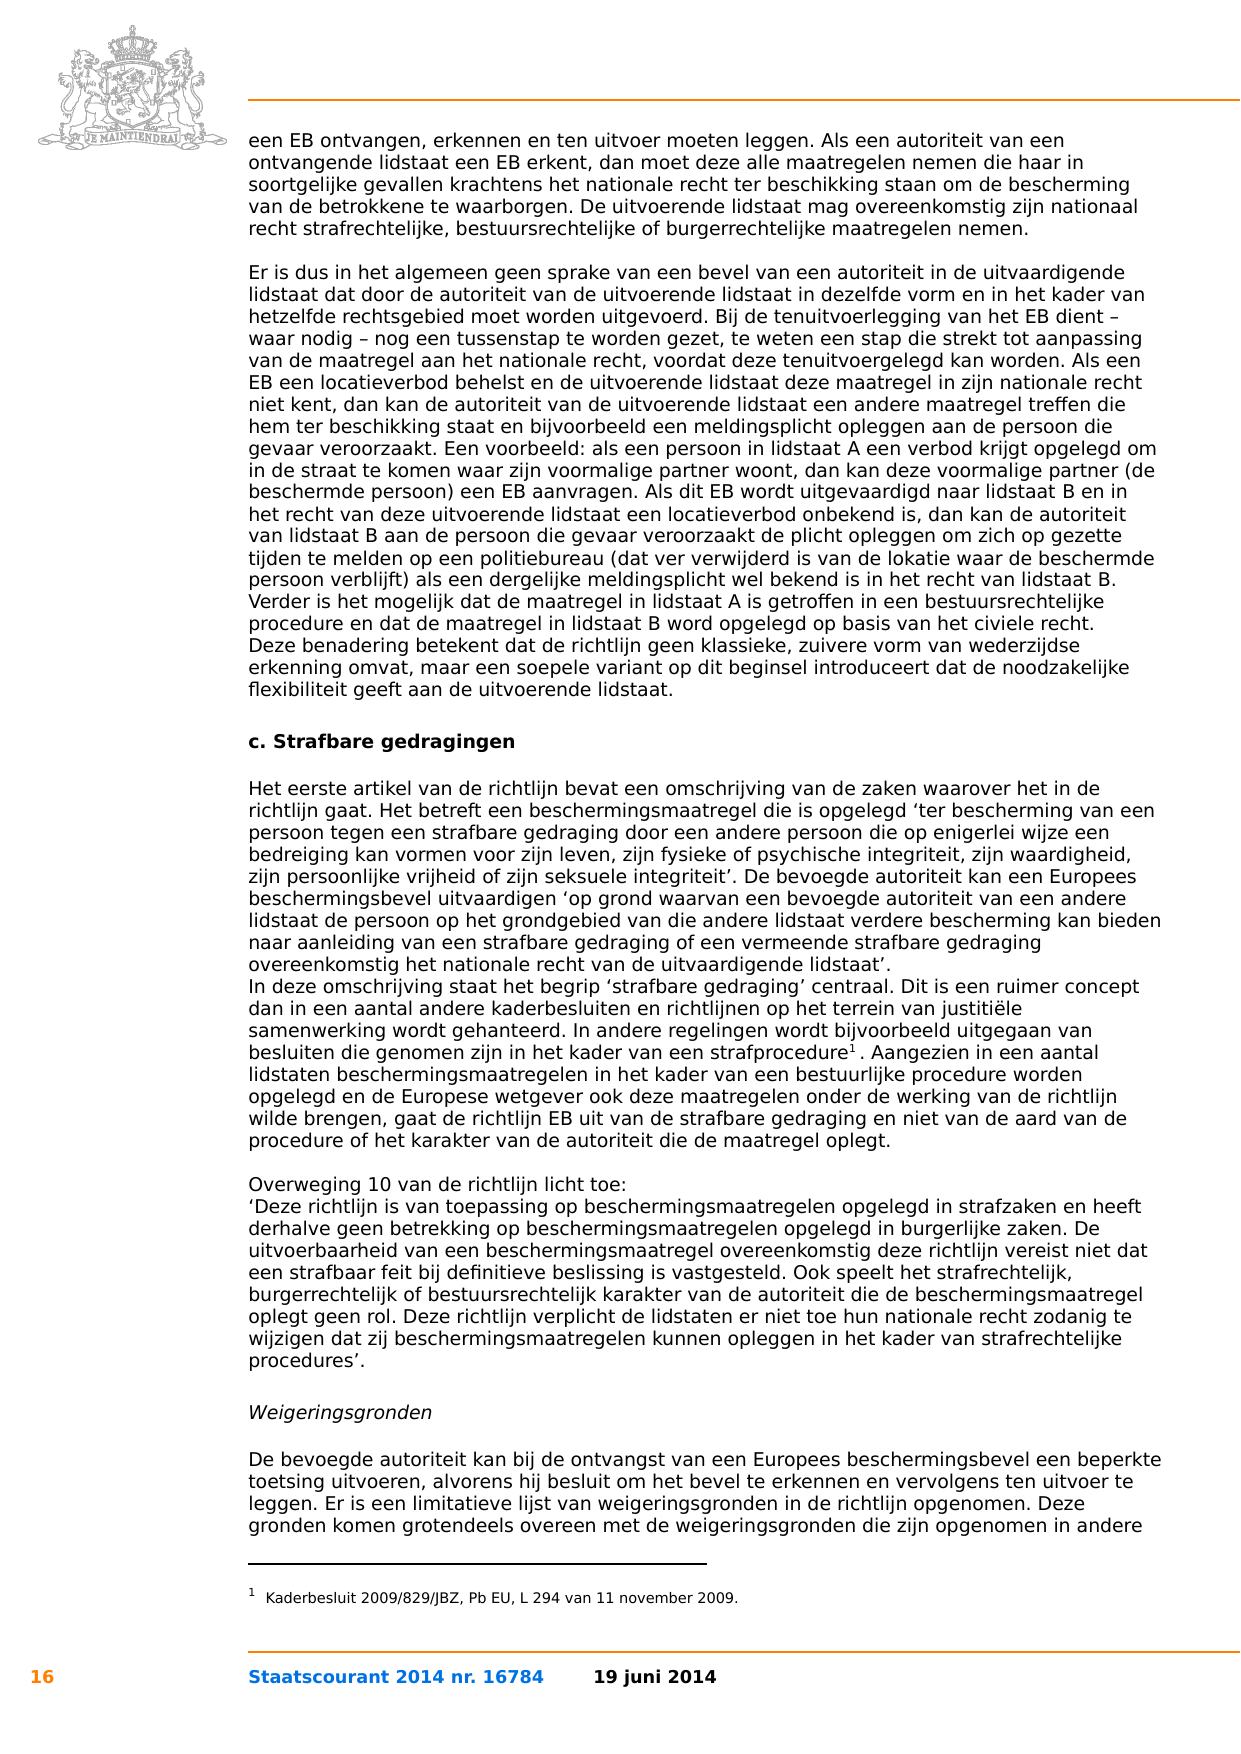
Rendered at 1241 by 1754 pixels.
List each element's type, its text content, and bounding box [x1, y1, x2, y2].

text Verder is het mogelijk dat de maatregel in lidstaat A is getroffen in een bestuursrechtelijke procedure en dat de maatregel in lidstaat B word opgelegd op basis van het civiele recht. [248, 591, 1163, 635]
text Er is dus in het algemeen geen sprake van een bevel van een autoriteit in de uitvaardigende lidstaat dat door de autoriteit van de uitvoerende lidstaat in dezelfde vorm en in het kader van hetzelfde rechtsgebied moet worden uitgevoerd. Bij de tenuitvoerlegging van het EB dient – waar nodig – nog een tussenstap te worden gezet, te weten een stap die strekt tot aanpassing van de maatregel aan het nationale recht, voordat deze tenuitvoergelegd kan worden. Als een EB een locatieverbod behelst en de uitvoerende lidstaat deze maatregel in zijn nationale recht niet kent, dan kan de autoriteit van de uitvoerende lidstaat een andere maatregel treffen die hem ter beschikking staat en bijvoorbeeld een meldingsplicht opleggen aan de persoon die gevaar veroorzaakt. Een voorbeeld: als een persoon in lidstaat A een verbod krijgt opgelegd om in de straat te komen waar zijn voormalige partner woont, dan kan deze voormalige partner (de beschermde persoon) een EB aanvragen. Als dit EB wordt uitgevaardigd naar lidstaat B en in het recht van deze uitvoerende lidstaat een locatieverbod onbekend is, dan kan de autoriteit van lidstaat B aan de persoon die gevaar veroorzaakt de plicht opleggen om zich op gezette tijden te melden op een politiebureau (dat ver verwijderd is van de lokatie waar de beschermde persoon verblijft) als een dergelijke meldingsplicht wel bekend is in het recht van lidstaat B. [248, 262, 1163, 591]
text een EB ontvangen, erkennen en ten uitvoer moeten leggen. Als een autoriteit van een ontvangende lidstaat een EB erkent, dan moet deze alle maatregelen nemen die haar in soortgelijke gevallen krachtens het nationale recht ter beschikking staan om de bescherming van de betrokkene te waarborgen. De uitvoerende lidstaat mag overeenkomstig zijn nationaal recht strafrechtelijke, bestuursrechtelijke of burgerrechtelijke maatregelen nemen. [248, 130, 1163, 240]
text Het eerste artikel van de richtlijn bevat een omschrijving van de zaken waarover het in de richtlijn gaat. Het betreft een beschermingsmaatregel die is opgelegd ‘ter bescherming van een persoon tegen een strafbare gedraging door een andere persoon die op enigerlei wijze een bedreiging kan vormen voor zijn leven, zijn fysieke of psychische integriteit, zijn waardigheid, zijn persoonlijke vrijheid of zijn seksuele integriteit’. De bevoegde autoriteit kan een Europees beschermingsbevel uitvaardigen ‘op grond waarvan een bevoegde autoriteit van een andere lidstaat de persoon op het grondgebied van die andere lidstaat verdere bescherming kan bieden naar aanleiding van een strafbare gedraging of een vermeende strafbare gedraging overeenkomstig het nationale recht van de uitvaardigende lidstaat’. [248, 778, 1163, 976]
text In deze omschrijving staat het begrip ‘strafbare gedraging’ centraal. Dit is een ruimer concept dan in een aantal andere kaderbesluiten en richtlijnen op het terrein van justitiële samenwerking wordt gehanteerd. In andere regelingen wordt bijvoorbeeld uitgegaan van besluiten die genomen zijn in het kader van een strafprocedure. Aangezien in een aantal lidstaten beschermingsmaatregelen in het kader van een bestuurlijke procedure worden opgelegd en de Europese wetgever ook deze maatregelen onder de werking van de richtlijn wilde brengen, gaat de richtlijn EB uit van de strafbare gedraging en niet van de aard van de procedure of het karakter van de autoriteit die de maatregel oplegt. [248, 976, 1163, 1152]
subtitle Weigeringsgronden [248, 1402, 1163, 1423]
text Deze benadering betekent dat de richtlijn geen klassieke, zuivere vorm van wederzijdse erkenning omvat, maar een soepele variant op dit beginsel introduceert dat de noodzakelijke flexibiliteit geeft aan de uitvoerende lidstaat. [248, 635, 1163, 701]
text Kaderbesluit 2009/829/JBZ, Pb EU, L 294 van 11 november 2009. [248, 1586, 1163, 1608]
text ‘Deze richtlijn is van toepassing op beschermingsmaatregelen opgelegd in strafzaken en heeft derhalve geen betrekking op beschermingsmaatregelen opgelegd in burgerlijke zaken. De uitvoerbaarheid van een beschermingsmaatregel overeenkomstig deze richtlijn vereist niet dat een strafbaar feit bij definitieve beslissing is vastgesteld. Ook speelt het strafrechtelijk, burgerrechtelijk of bestuursrechtelijk karakter van de autoriteit die de beschermingsmaatregel oplegt geen rol. Deze richtlijn verplicht de lidstaten er niet toe hun nationale recht zodanig te wijzigen dat zij beschermingsmaatregelen kunnen opleggen in het kader van strafrechtelijke procedures’. [248, 1196, 1163, 1372]
text Overweging 10 van de richtlijn licht toe: [248, 1174, 1163, 1196]
picture [38, 25, 227, 150]
text De bevoegde autoriteit kan bij de ontvangst van een Europees beschermingsbevel een beperkte toetsing uitvoeren, alvorens hij besluit om het bevel te erkennen en vervolgens ten uitvoer te leggen. Er is een limitatieve lijst van weigeringsgronden in de richtlijn opgenomen. Deze gronden komen grotendeels overeen met de weigeringsgronden die zijn opgenomen in andere [248, 1448, 1163, 1536]
subtitle c. Strafbare gedragingen [248, 731, 1163, 753]
